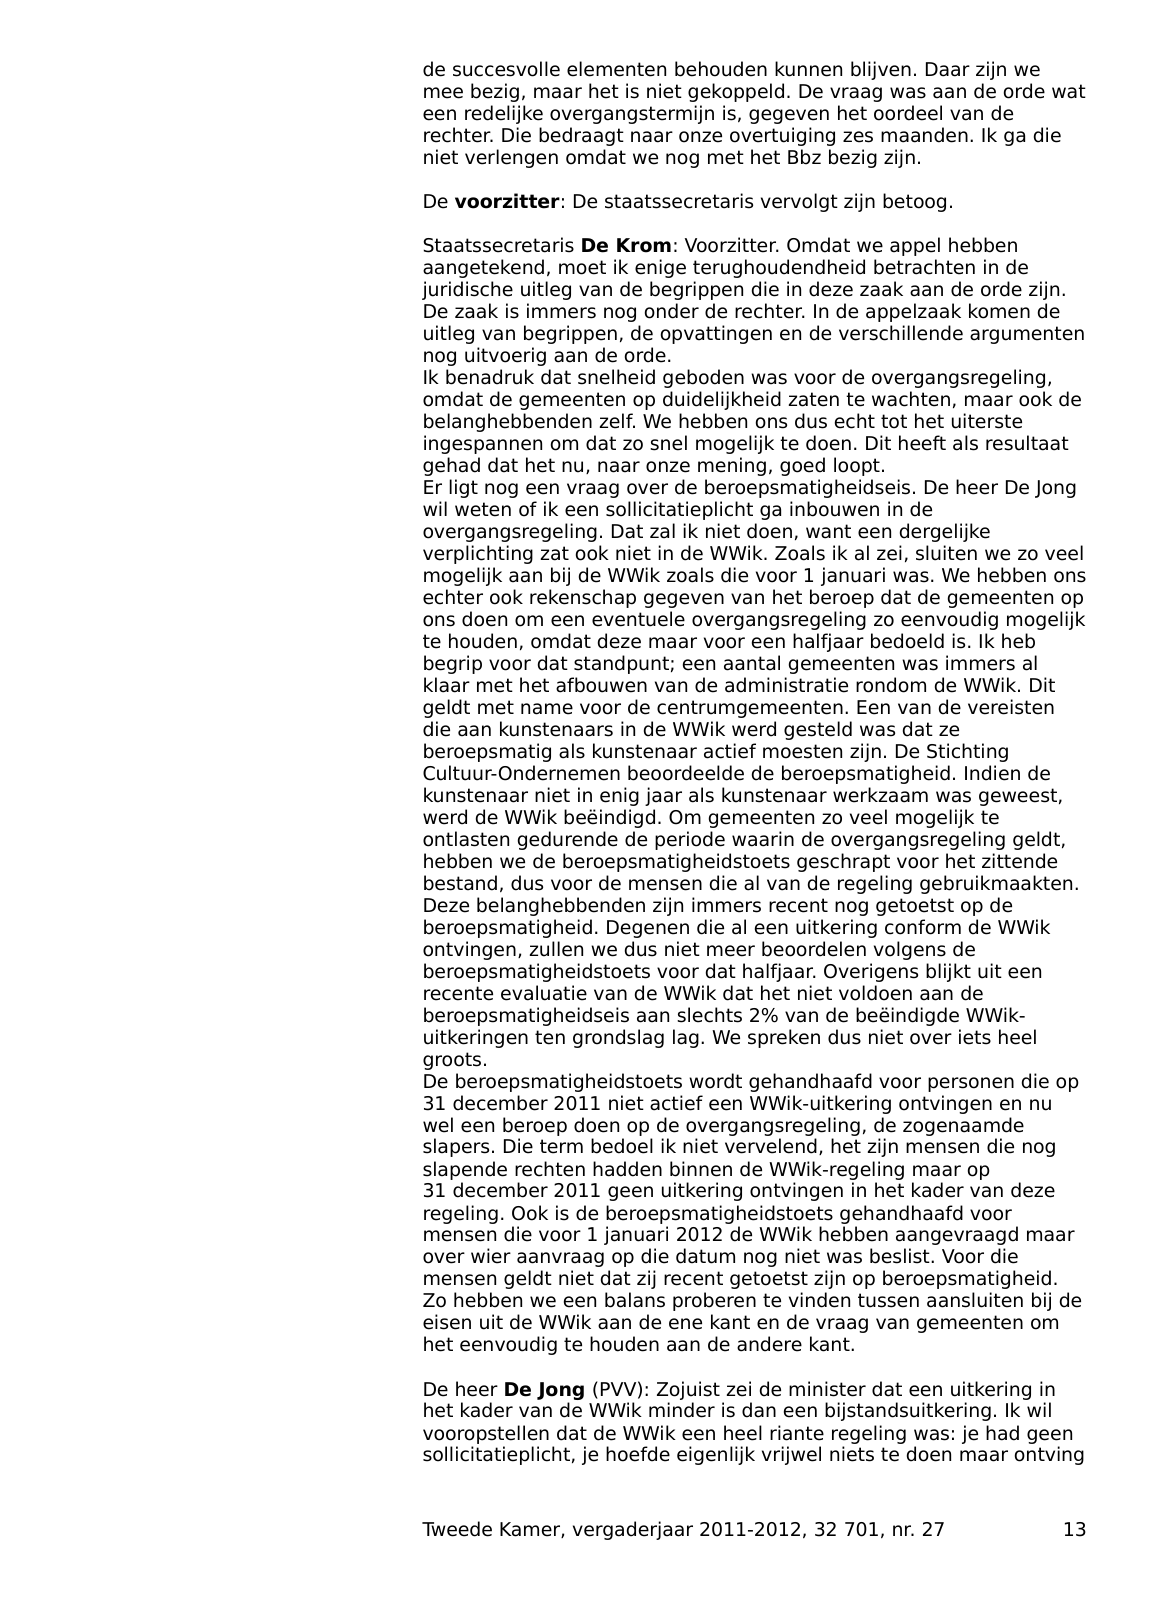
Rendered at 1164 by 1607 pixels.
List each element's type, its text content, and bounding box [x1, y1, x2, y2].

text De voorzitter: De staatssecretaris vervolgt zijn betoog. [422, 191, 1087, 213]
text Staatssecretaris De Krom: Voorzitter. Omdat we appel hebben aangetekend, moet ik enige terughoudendheid betrachten in de juridische uitleg van de begrippen die in deze zaak aan de orde zijn. De zaak is immers nog onder de rechter. In de appelzaak komen de uitleg van begrippen, de opvattingen en de verschillende argumenten nog uitvoerig aan de orde. [422, 235, 1087, 367]
text De heer De Jong (PVV): Zojuist zei de minister dat een uitkering in het kader van de WWik minder is dan een bijstandsuitkering. Ik wil vooropstellen dat de WWik een heel riante regeling was: je had geen sollicitatieplicht, je hoefde eigenlijk vrijwel niets te doen maar ontving [422, 1378, 1087, 1466]
text Er ligt nog een vraag over de beroepsmatigheidseis. De heer De Jong wil weten of ik een sollicitatieplicht ga inbouwen in de overgangsregeling. Dat zal ik niet doen, want een dergelijke verplichting zat ook niet in de WWik. Zoals ik al zei, sluiten we zo veel mogelijk aan bij de WWik zoals die voor 1 januari was. We hebben ons echter ook rekenschap gegeven van het beroep dat de gemeenten op ons doen om een eventuele overgangsregeling zo eenvoudig mogelijk te houden, omdat deze maar voor een halfjaar bedoeld is. Ik heb begrip voor dat standpunt; een aantal gemeenten was immers al klaar met het afbouwen van de administratie rondom de WWik. Dit geldt met name voor de centrumgemeenten. Een van de vereisten die aan kunstenaars in de WWik werd gesteld was dat ze beroepsmatig als kunstenaar actief moesten zijn. De Stichting Cultuur-Ondernemen beoordeelde de beroepsmatigheid. Indien de kunstenaar niet in enig jaar als kunstenaar werkzaam was geweest, werd de WWik beëindigd. Om gemeenten zo veel mogelijk te ontlasten gedurende de periode waarin de overgangsregeling geldt, hebben we de beroepsmatigheidstoets geschrapt voor het zittende bestand, dus voor de mensen die al van de regeling gebruikmaakten. Deze belanghebbenden zijn immers recent nog getoetst op de beroepsmatigheid. Degenen die al een uitkering conform de WWik ontvingen, zullen we dus niet meer beoordelen volgens de beroepsmatigheidstoets voor dat halfjaar. Overigens blijkt uit een recente evaluatie van de WWik dat het niet voldoen aan de beroepsmatigheidseis aan slechts 2% van de beëindigde WWik-uitkeringen ten grondslag lag. We spreken dus niet over iets heel groots. [422, 477, 1087, 1071]
text De beroepsmatigheidstoets wordt gehandhaafd voor personen die op 31 december 2011 niet actief een WWik-uitkering ontvingen en nu wel een beroep doen op de overgangsregeling, de zogenaamde slapers. Die term bedoel ik niet vervelend, het zijn mensen die nog slapende rechten hadden binnen de WWik-regeling maar op 31 december 2011 geen uitkering ontvingen in het kader van deze regeling. Ook is de beroepsmatigheidstoets gehandhaafd voor mensen die voor 1 januari 2012 de WWik hebben aangevraagd maar over wier aanvraag op die datum nog niet was beslist. Voor die mensen geldt niet dat zij recent getoetst zijn op beroepsmatigheid. Zo hebben we een balans proberen te vinden tussen aansluiten bij de eisen uit de WWik aan de ene kant en de vraag van gemeenten om het eenvoudig te houden aan de andere kant. [422, 1071, 1087, 1356]
text de succesvolle elementen behouden kunnen blijven. Daar zijn we mee bezig, maar het is niet gekoppeld. De vraag was aan de orde wat een redelijke overgangstermijn is, gegeven het oordeel van de rechter. Die bedraagt naar onze overtuiging zes maanden. Ik ga die niet verlengen omdat we nog met het Bbz bezig zijn. [422, 59, 1087, 169]
text Ik benadruk dat snelheid geboden was voor de overgangsregeling, omdat de gemeenten op duidelijkheid zaten te wachten, maar ook de belanghebbenden zelf. We hebben ons dus echt tot het uiterste ingespannen om dat zo snel mogelijk te doen. Dit heeft als resultaat gehad dat het nu, naar onze mening, goed loopt. [422, 367, 1087, 477]
